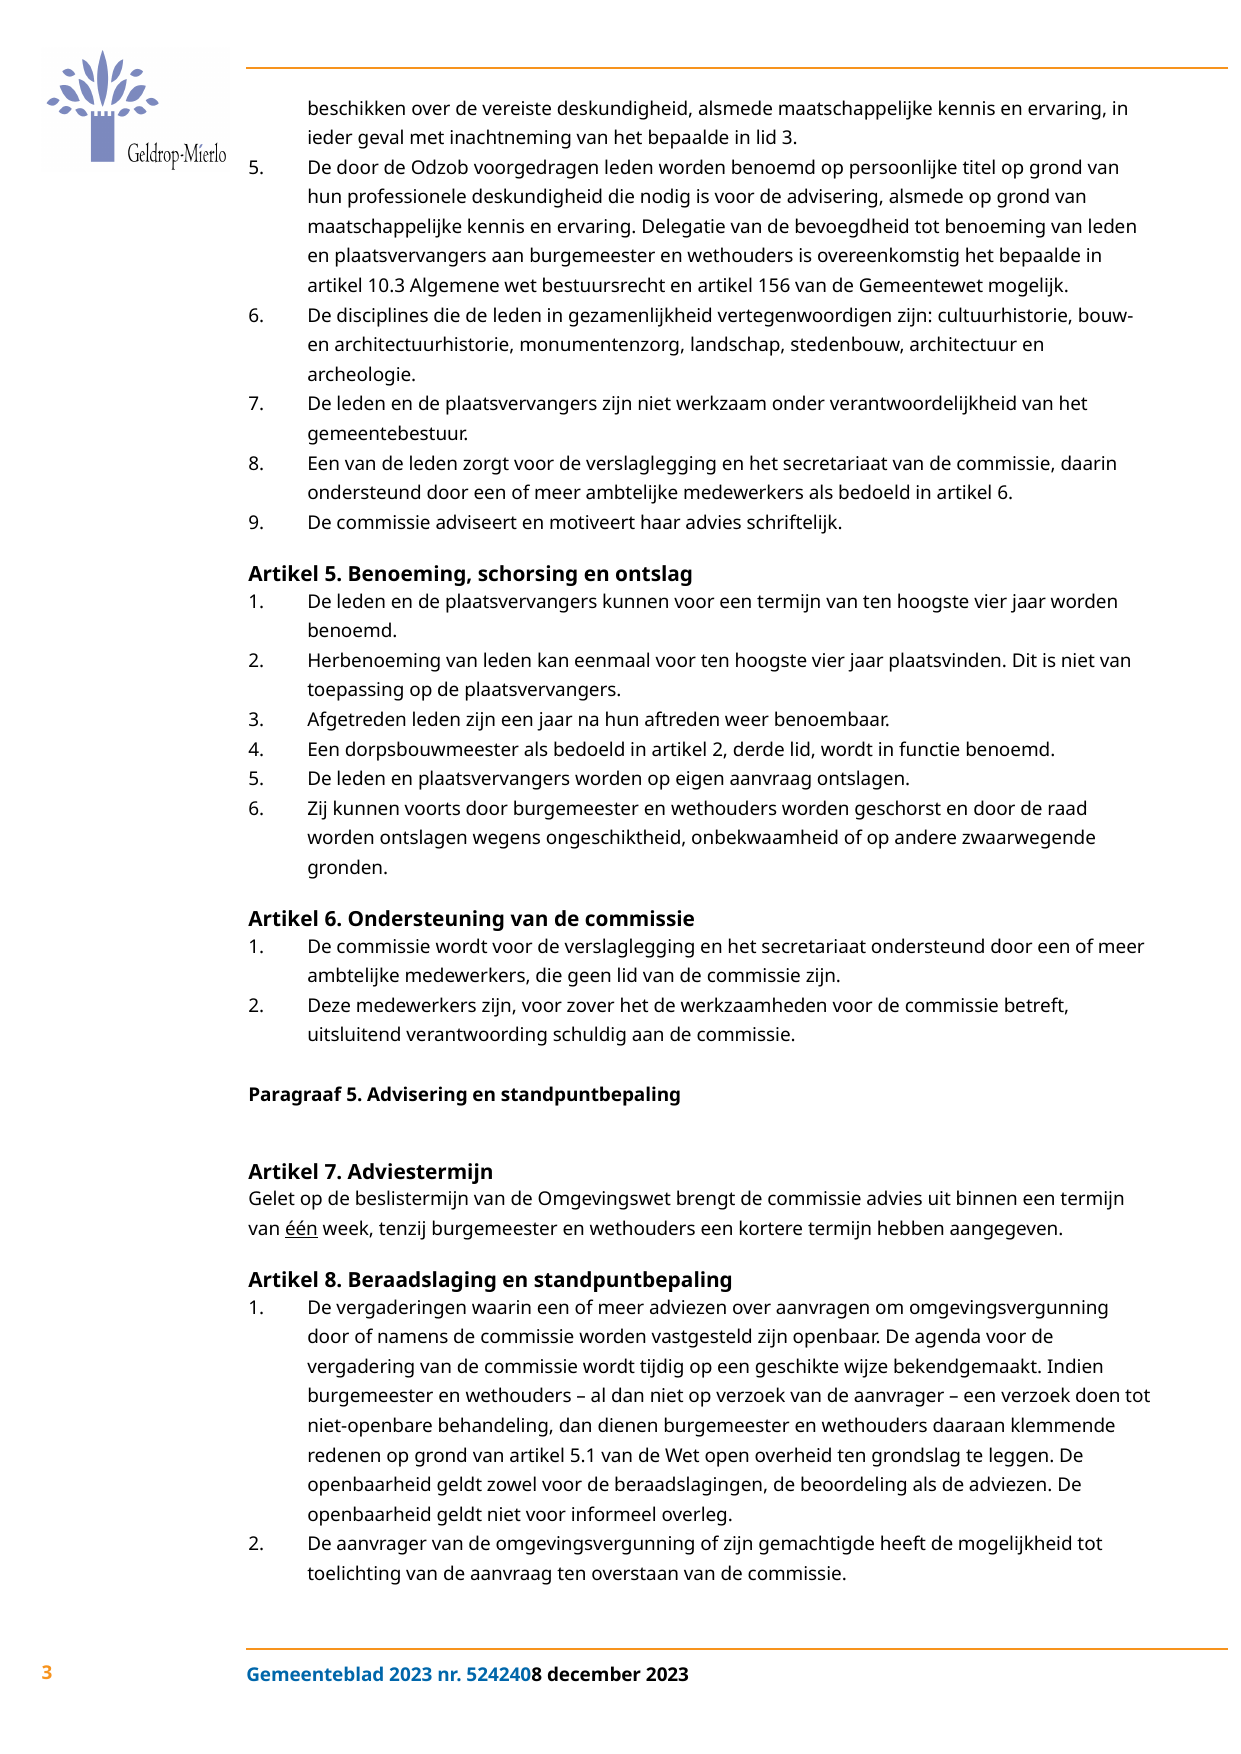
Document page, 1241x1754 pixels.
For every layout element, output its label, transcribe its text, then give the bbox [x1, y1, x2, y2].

list De disciplines die de leden in gezamenlijkheid vertegenwoordigen zijn: cultuurhistorie, bouw- en architectuurhistorie, monumentenzorg, landschap, stedenbouw, architectuur en archeologie. [248, 302, 1152, 387]
text Paragraaf 5. Advisering en standpuntbepaling [248, 1081, 1152, 1107]
list Afgetreden leden zijn een jaar na hun aftreden weer benoembaar. [248, 706, 1152, 732]
list De commissie adviseert en motiveert haar advies schriftelijk. [248, 509, 1152, 535]
list De aanvrager van de omgevingsvergunning of zijn gemachtigde heeft de mogelijkheid tot toelichting van de aanvraag ten overstaan van de commissie. [248, 1531, 1152, 1586]
list Een dorpsbouwmeester als bedoeld in artikel 2, derde lid, wordt in functie benoemd. [248, 736, 1152, 761]
list Herbenoeming van leden kan eenmaal voor ten hoogste vier jaar plaatsvinden. Dit is niet van toepassing op de plaatsvervangers. [248, 647, 1152, 702]
text Artikel 8. Beraadslaging en standpuntbepaling [248, 1265, 1152, 1294]
text Artikel 5. Benoeming, schorsing en ontslag [248, 559, 1152, 588]
list De leden en de plaatsvervangers zijn niet werkzaam onder verantwoordelijkheid van het gemeentebestuur. [248, 391, 1152, 446]
list Een van de leden zorgt voor de verslaglegging en het secretariaat van de commissie, daarin ondersteund door een of meer ambtelijke medewerkers als bedoeld in artikel 6. [248, 450, 1152, 505]
list De leden en plaatsvervangers worden op eigen aanvraag ontslagen. [248, 765, 1152, 791]
list Deze medewerkers zijn, voor zover het de werkzaamheden voor de commissie betreft, uitsluitend verantwoording schuldig aan de commissie. [248, 992, 1152, 1047]
picture [41, 47, 231, 172]
text Artikel 7. Adviestermijn [248, 1157, 1152, 1185]
list De commissie wordt voor de verslaglegging en het secretariaat ondersteund door een of meer ambtelijke medewerkers, die geen lid van de commissie zijn. [248, 933, 1152, 988]
text Gelet op de beslistermijn van de Omgevingswet brengt de commissie advies uit binnen een termijn van één week, tenzij burgemeester en wethouders een kortere termijn hebben aangegeven. [248, 1185, 1152, 1241]
list Zij kunnen voorts door burgemeester en wethouders worden geschorst en door de raad worden ontslagen wegens ongeschiktheid, onbekwaamheid of op andere zwaarwegende gronden. [248, 795, 1152, 880]
list De vergaderingen waarin een of meer adviezen over aanvragen om omgevingsvergunning door of namens de commissie worden vastgesteld zijn openbaar. De agenda voor de vergadering van de commissie wordt tijdig op een geschikte wijze bekendgemaakt. Indien burgemeester en wethouders – al dan niet op verzoek van de aanvrager – een verzoek doen tot niet-openbare behandeling, dan dienen burgemeester en wethouders daaraan klemmende redenen op grond van artikel 5.1 van de Wet open overheid ten grondslag te leggen. De openbaarheid geldt zowel voor de beraadslagingen, de beoordeling als de adviezen. De openbaarheid geldt niet voor informeel overleg. [248, 1294, 1152, 1527]
list beschikken over de vereiste deskundigheid, alsmede maatschappelijke kennis en ervaring, in ieder geval met inachtneming van het bepaalde in lid 3. [248, 95, 1152, 150]
text Artikel 6. Ondersteuning van de commissie [248, 904, 1152, 933]
list De door de Odzob voorgedragen leden worden benoemd op persoonlijke titel op grond van hun professionele deskundigheid die nodig is voor de advisering, alsmede op grond van maatschappelijke kennis en ervaring. Delegatie van de bevoegdheid tot benoeming van leden en plaatsvervangers aan burgemeester en wethouders is overeenkomstig het bepaalde in artikel 10.3 Algemene wet bestuursrecht en artikel 156 van de Gemeentewet mogelijk. [248, 154, 1152, 298]
list De leden en de plaatsvervangers kunnen voor een termijn van ten hoogste vier jaar worden benoemd. [248, 588, 1152, 643]
